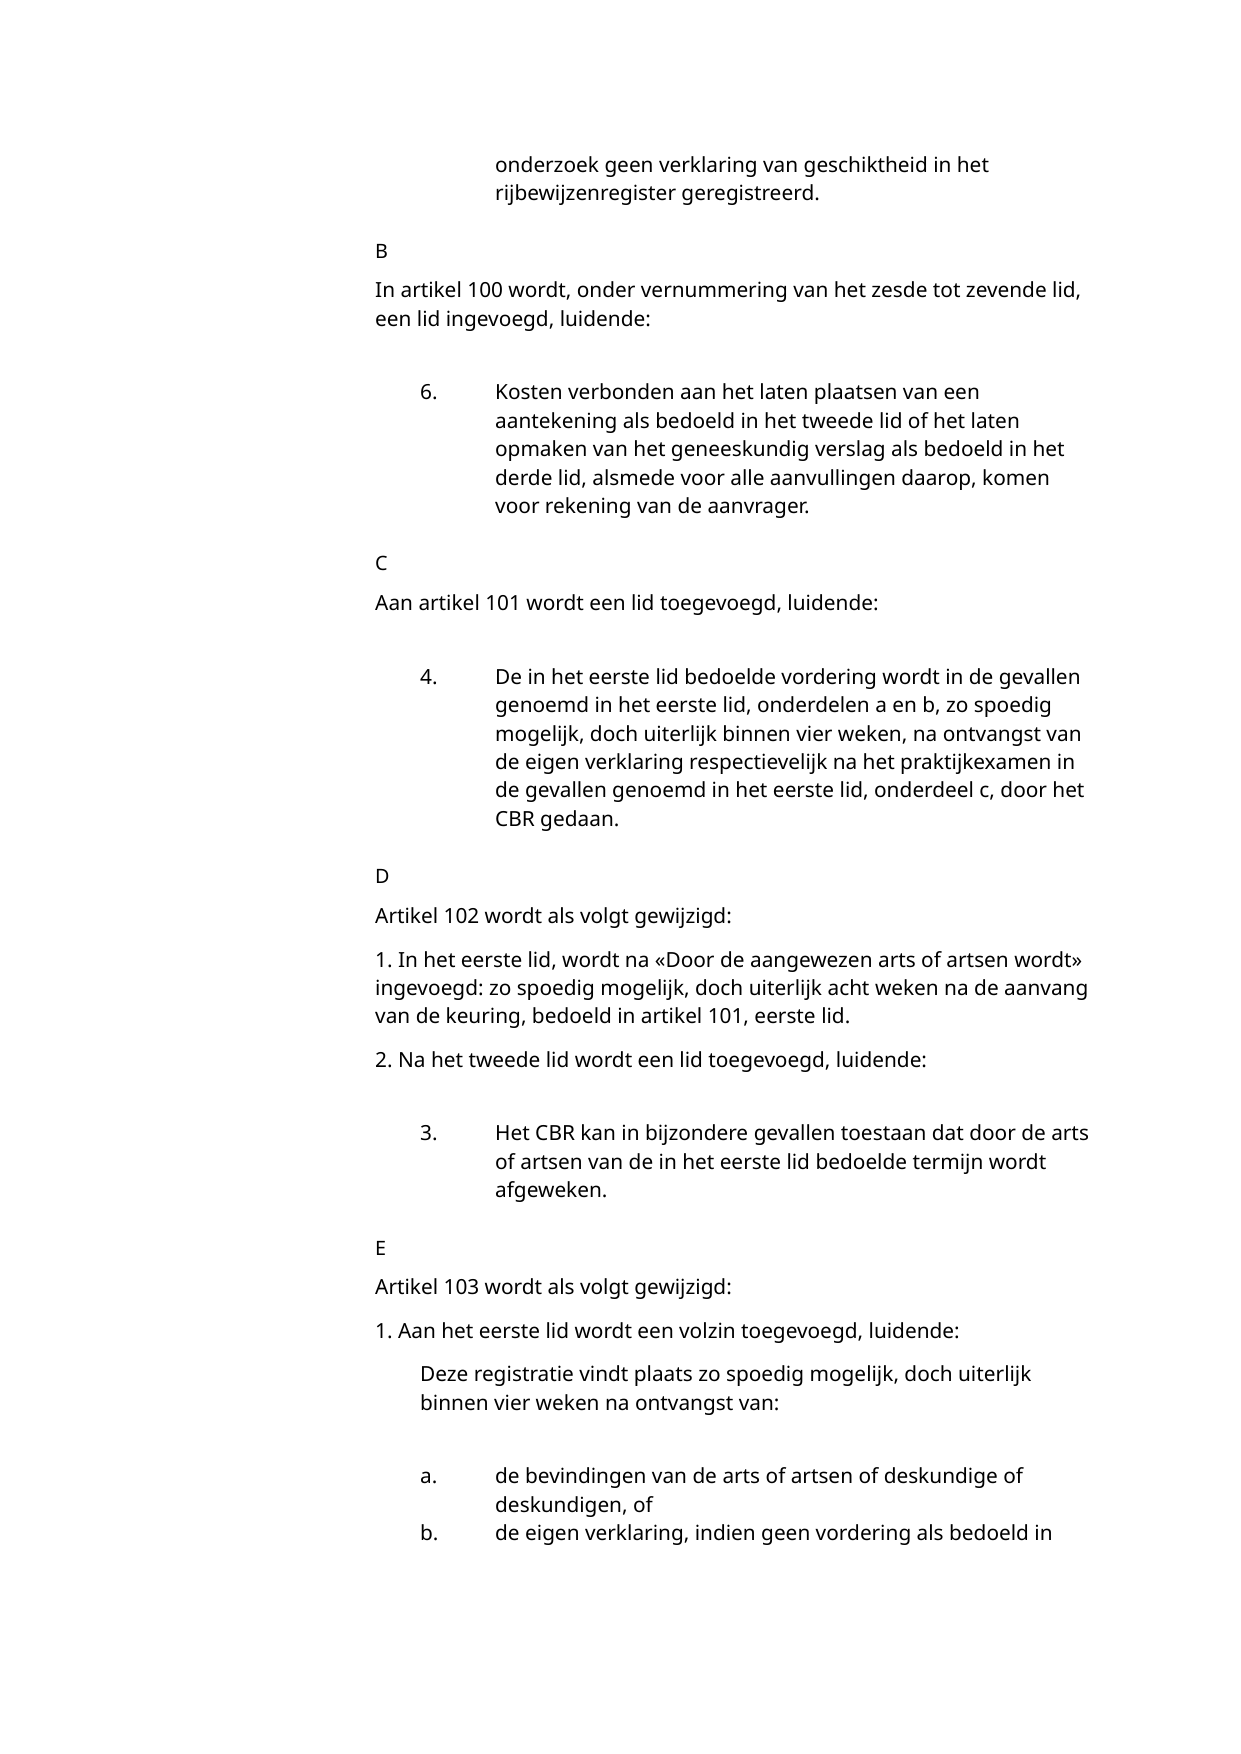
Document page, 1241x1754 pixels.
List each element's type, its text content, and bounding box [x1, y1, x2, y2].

text Deze registratie vindt plaats zo spoedig mogelijk, doch uiterlijk binnen vier weken na ontvangst van: [420, 1359, 1090, 1416]
text D [375, 862, 1090, 889]
list de eigen verklaring, indien geen vordering als bedoeld in [420, 1518, 1090, 1547]
text 1. In het eerste lid, wordt na «Door de aangewezen arts of artsen wordt» ingevoegd: zo spoedig mogelijk, doch uiterlijk acht weken na de aanvang van de keuring, bedoeld in artikel 101, eerste lid. [375, 945, 1090, 1030]
text 1. Aan het eerste lid wordt een volzin toegevoegd, luidende: [375, 1316, 1090, 1344]
text E [375, 1234, 1090, 1261]
list onderzoek geen verklaring van geschiktheid in het rijbewijzenregister geregistreerd. [420, 150, 1090, 207]
text Artikel 103 wordt als volgt gewijzigd: [375, 1272, 1090, 1301]
list Kosten verbonden aan het laten plaatsen van een aantekening als bedoeld in het tweede lid of het laten opmaken van het geneeskundig verslag als bedoeld in het derde lid, alsmede voor alle aanvullingen daarop, komen voor rekening van de aanvrager. [420, 377, 1090, 520]
text Aan artikel 101 wordt een lid toegevoegd, luidende: [375, 588, 1090, 617]
text In artikel 100 wordt, onder vernummering van het zesde tot zevende lid, een lid ingevoegd, luidende: [375, 276, 1090, 332]
text 2. Na het tweede lid wordt een lid toegevoegd, luidende: [375, 1045, 1090, 1073]
list De in het eerste lid bedoelde vordering wordt in de gevallen genoemd in het eerste lid, onderdelen a en b, zo spoedig mogelijk, doch uiterlijk binnen vier weken, na ontvangst van de eigen verklaring respectievelijk na het praktijkexamen in de gevallen genoemd in het eerste lid, onderdeel c, door het CBR gedaan. [420, 662, 1090, 832]
text B [375, 237, 1090, 264]
list de bevindingen van de arts of artsen of deskundige of deskundigen, of [420, 1461, 1090, 1518]
text C [375, 550, 1090, 577]
text Artikel 102 wordt als volgt gewijzigd: [375, 901, 1090, 930]
list Het CBR kan in bijzondere gevallen toestaan dat door de arts of artsen van de in het eerste lid bedoelde termijn wordt afgeweken. [420, 1118, 1090, 1204]
